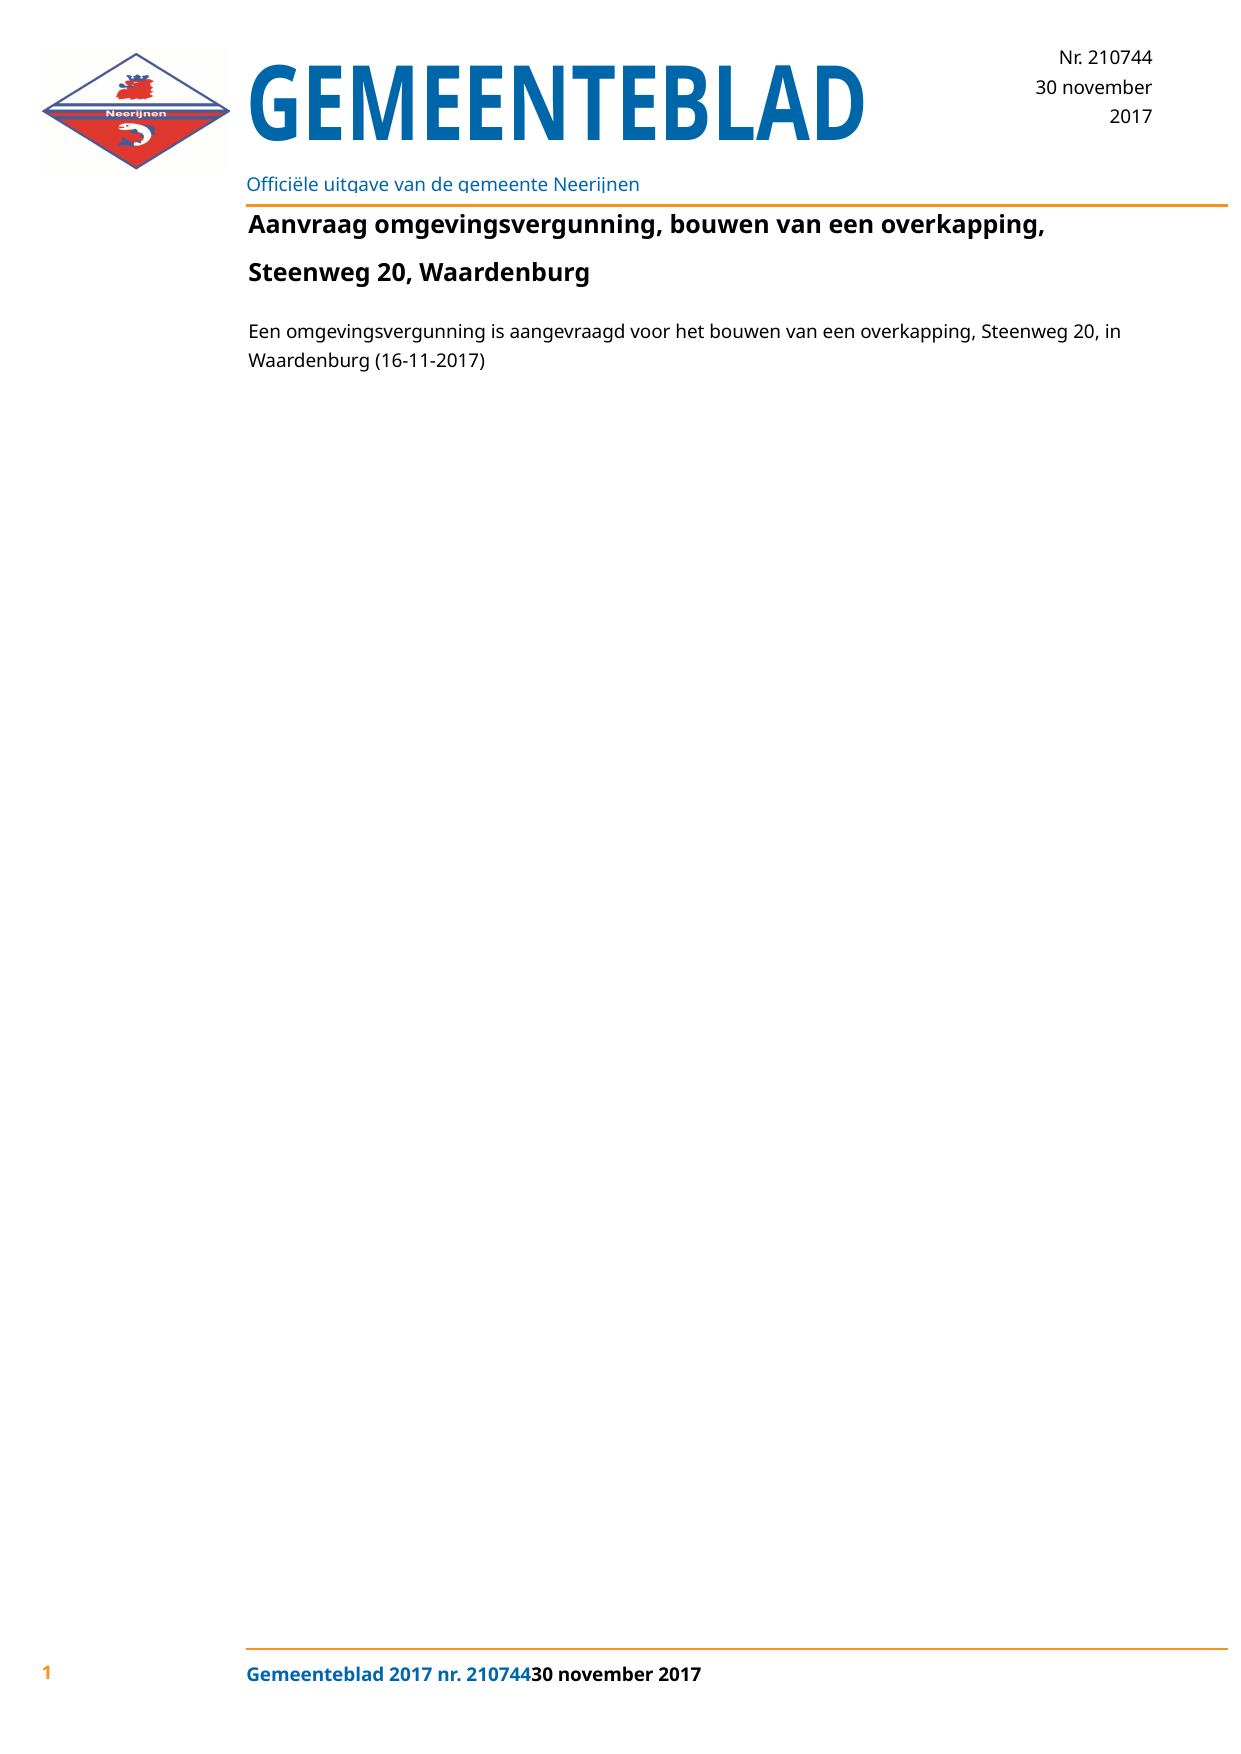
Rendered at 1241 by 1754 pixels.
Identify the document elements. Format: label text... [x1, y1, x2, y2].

table_header Een omgevingsvergunning is aangevraagd voor het bouwen van een overkapping, Steenweg 20, in Waardenburg (16-11-2017) [248, 318, 1152, 373]
picture [41, 47, 231, 172]
text Aanvraag omgevingsvergunning, bouwen van een overkapping, Steenweg 20, Waardenburg [248, 207, 1152, 288]
